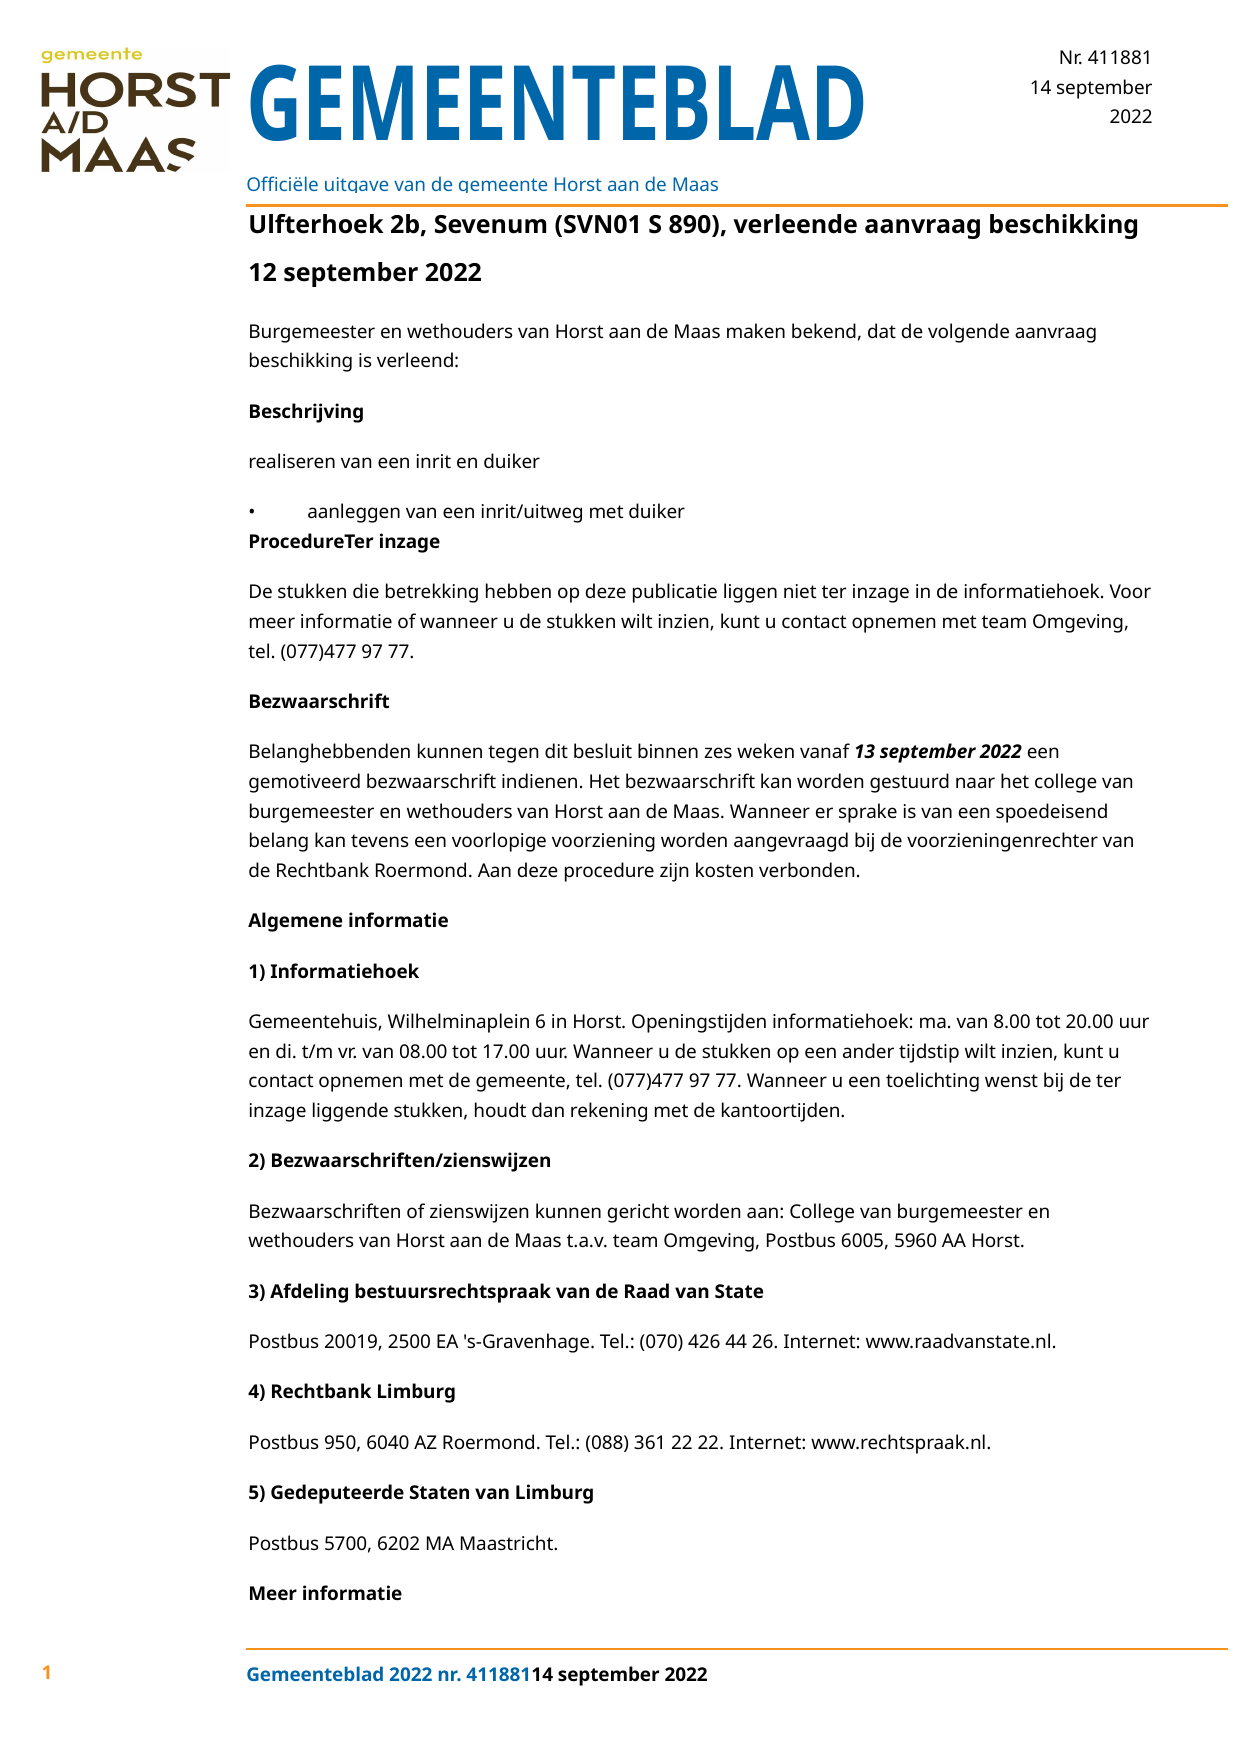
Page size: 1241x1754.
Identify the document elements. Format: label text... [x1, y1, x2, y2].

text Burgemeester en wethouders van Horst aan de Maas maken bekend, dat de volgende aanvraag beschikking is verleend: [248, 318, 1152, 373]
text Meer informatie [248, 1580, 1152, 1606]
text Postbus 20019, 2500 EA 's-Gravenhage. Tel.: (070) 426 44 26. Internet: www.raadvanstate.nl. [248, 1328, 1152, 1354]
list aanleggen van een inrit/uitweg met duiker [248, 499, 1152, 524]
text Belanghebbenden kunnen tegen dit besluit binnen zes weken vanaf 13 september 2022 een gemotiveerd bezwaarschrift indienen. Het bezwaarschrift kan worden gestuurd naar het college van burgemeester en wethouders van Horst aan de Maas. Wanneer er sprake is van een spoedeisend belang kan tevens een voorlopige voorziening worden aangevraagd bij de voorzieningenrechter van de Rechtbank Roermond. Aan deze procedure zijn kosten verbonden. [248, 739, 1152, 883]
text 2) Bezwaarschriften/zienswijzen [248, 1147, 1152, 1173]
picture [41, 47, 231, 172]
text Algemene informatie [248, 907, 1152, 933]
text 5) Gedeputeerde Staten van Limburg [248, 1479, 1152, 1505]
text Postbus 950, 6040 AZ Roermond. Tel.: (088) 361 22 22. Internet: www.rechtspraak.nl. [248, 1429, 1152, 1455]
text Ulfterhoek 2b, Sevenum (SVN01 S 890), verleende aanvraag beschikking 12 september 2022 [248, 207, 1152, 288]
text Bezwaarschriften of zienswijzen kunnen gericht worden aan: College van burgemeester en wethouders van Horst aan de Maas t.a.v. team Omgeving, Postbus 6005, 5960 AA Horst. [248, 1198, 1152, 1253]
text Postbus 5700, 6202 MA Maastricht. [248, 1530, 1152, 1556]
text ProcedureTer inzage [248, 528, 1152, 554]
text De stukken die betrekking hebben op deze publicatie liggen niet ter inzage in de informatiehoek. Voor meer informatie of wanneer u de stukken wilt inzien, kunt u contact opnemen met team Omgeving, tel. (077)477 97 77. [248, 579, 1152, 664]
text realiseren van een inrit en duiker [248, 448, 1152, 474]
text Bezwaarschrift [248, 688, 1152, 714]
text Gemeentehuis, Wilhelminaplein 6 in Horst. Openingstijden informatiehoek: ma. van 8.00 tot 20.00 uur en di. t/m vr. van 08.00 tot 17.00 uur. Wanneer u de stukken op een ander tijdstip wilt inzien, kunt u contact opnemen met de gemeente, tel. (077)477 97 77. Wanneer u een toelichting wenst bij de ter inzage liggende stukken, houdt dan rekening met de kantoortijden. [248, 1008, 1152, 1123]
text 4) Rechtbank Limburg [248, 1379, 1152, 1404]
text 1) Informatiehoek [248, 958, 1152, 984]
text 3) Afdeling bestuursrechtspraak van de Raad van State [248, 1278, 1152, 1304]
text Beschrijving [248, 398, 1152, 424]
